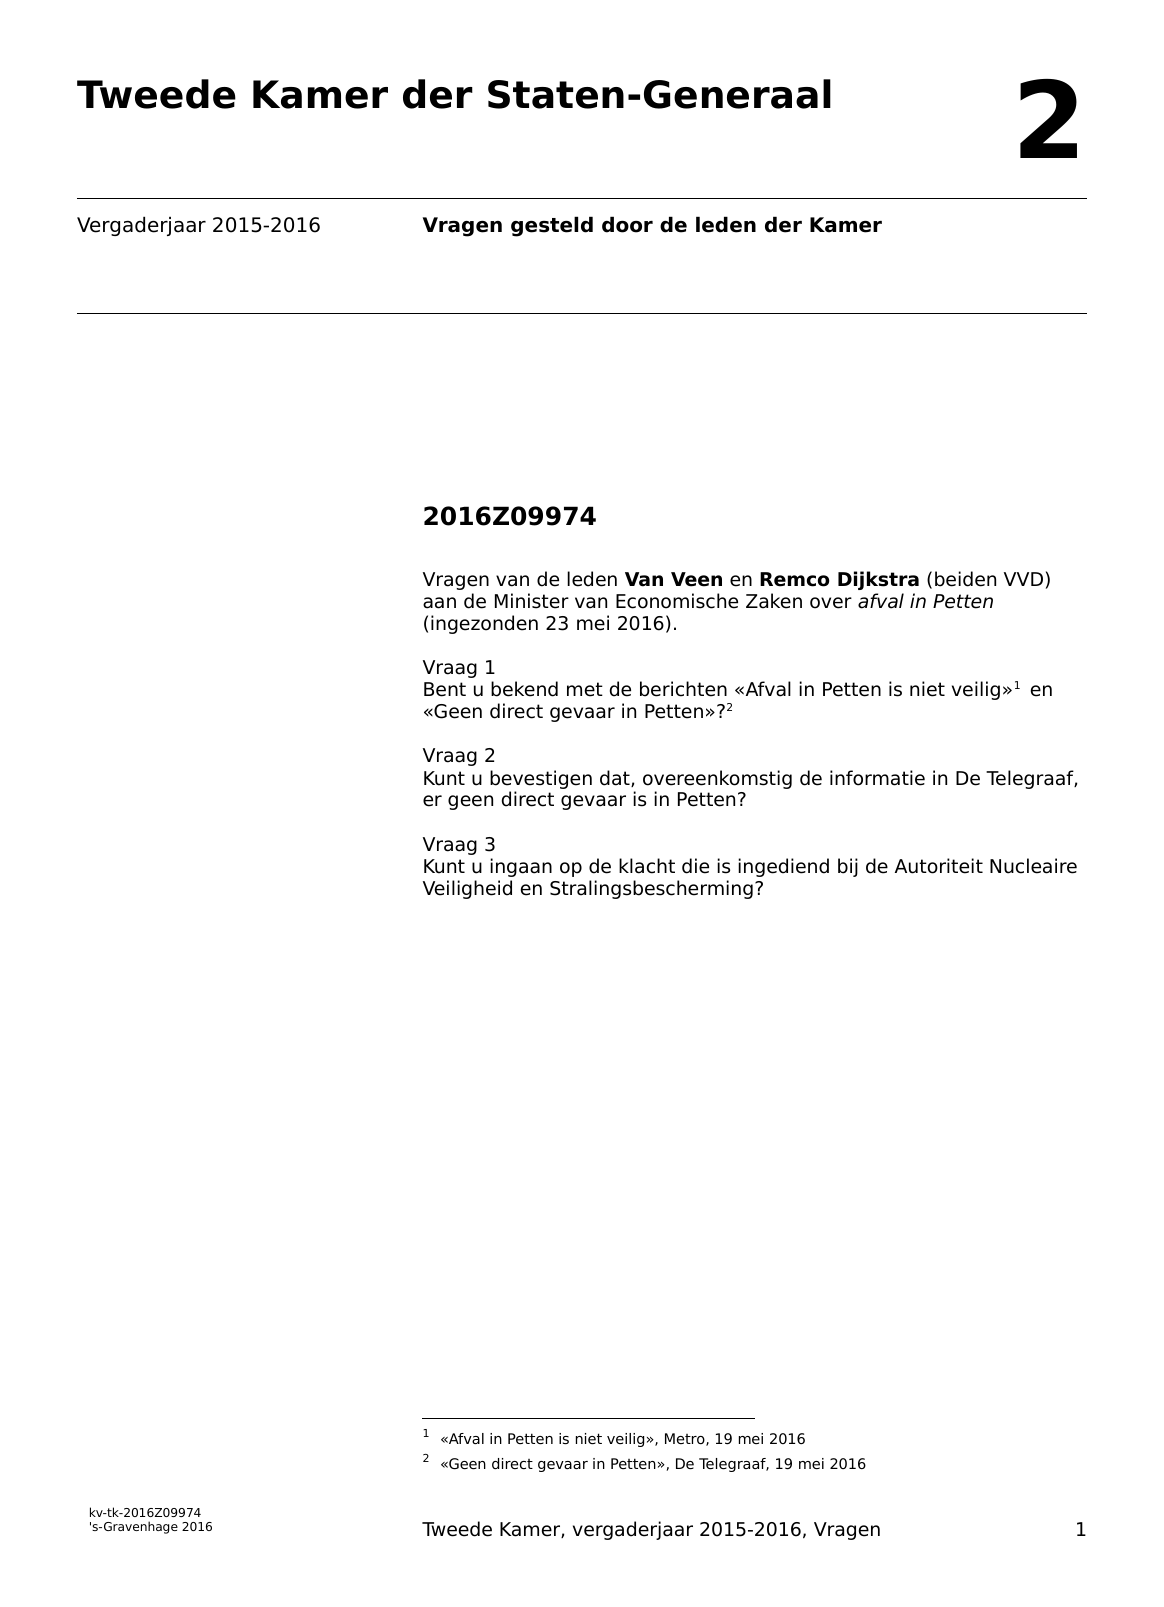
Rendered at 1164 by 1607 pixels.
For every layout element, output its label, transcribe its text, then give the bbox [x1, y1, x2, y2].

text Bent u bekend met de berichten «Afval in Petten is niet veilig» en «Geen direct gevaar in Petten»? [422, 679, 1087, 723]
text «Afval in Petten is niet veilig», Metro, 19 mei 2016 [422, 1427, 1087, 1449]
text Vraag 2 [422, 745, 1087, 767]
table_cell Vragen gesteld door de leden der Kamer [422, 199, 1087, 313]
text Vraag 1 [422, 657, 1087, 679]
text Vragen van de leden Van Veen en Remco Dijkstra (beiden VVD) aan de Minister van Economische Zaken over afval in Petten (ingezonden 23 mei 2016). [422, 569, 1087, 635]
text 2016Z09974 [422, 502, 1087, 531]
table_cell Vergaderjaar 2015-2016 [77, 199, 422, 313]
table_header Tweede Kamer der Staten-Generaal [77, 59, 886, 198]
text Vraag 3 [422, 833, 1087, 856]
text Kunt u ingaan op de klacht die is ingediend bij de Autoriteit Nucleaire Veiligheid en Stralingsbescherming? [422, 856, 1087, 899]
table_header 2 [886, 59, 1087, 198]
text Kunt u bevestigen dat, overeenkomstig de informatie in De Telegraaf, er geen direct gevaar is in Petten? [422, 767, 1087, 811]
text «Geen direct gevaar in Petten», De Telegraaf, 19 mei 2016 [422, 1452, 1087, 1474]
text 's-Gravenhage 2016 [88, 1520, 323, 1534]
text kv-tk-2016Z09974 [88, 1506, 323, 1520]
